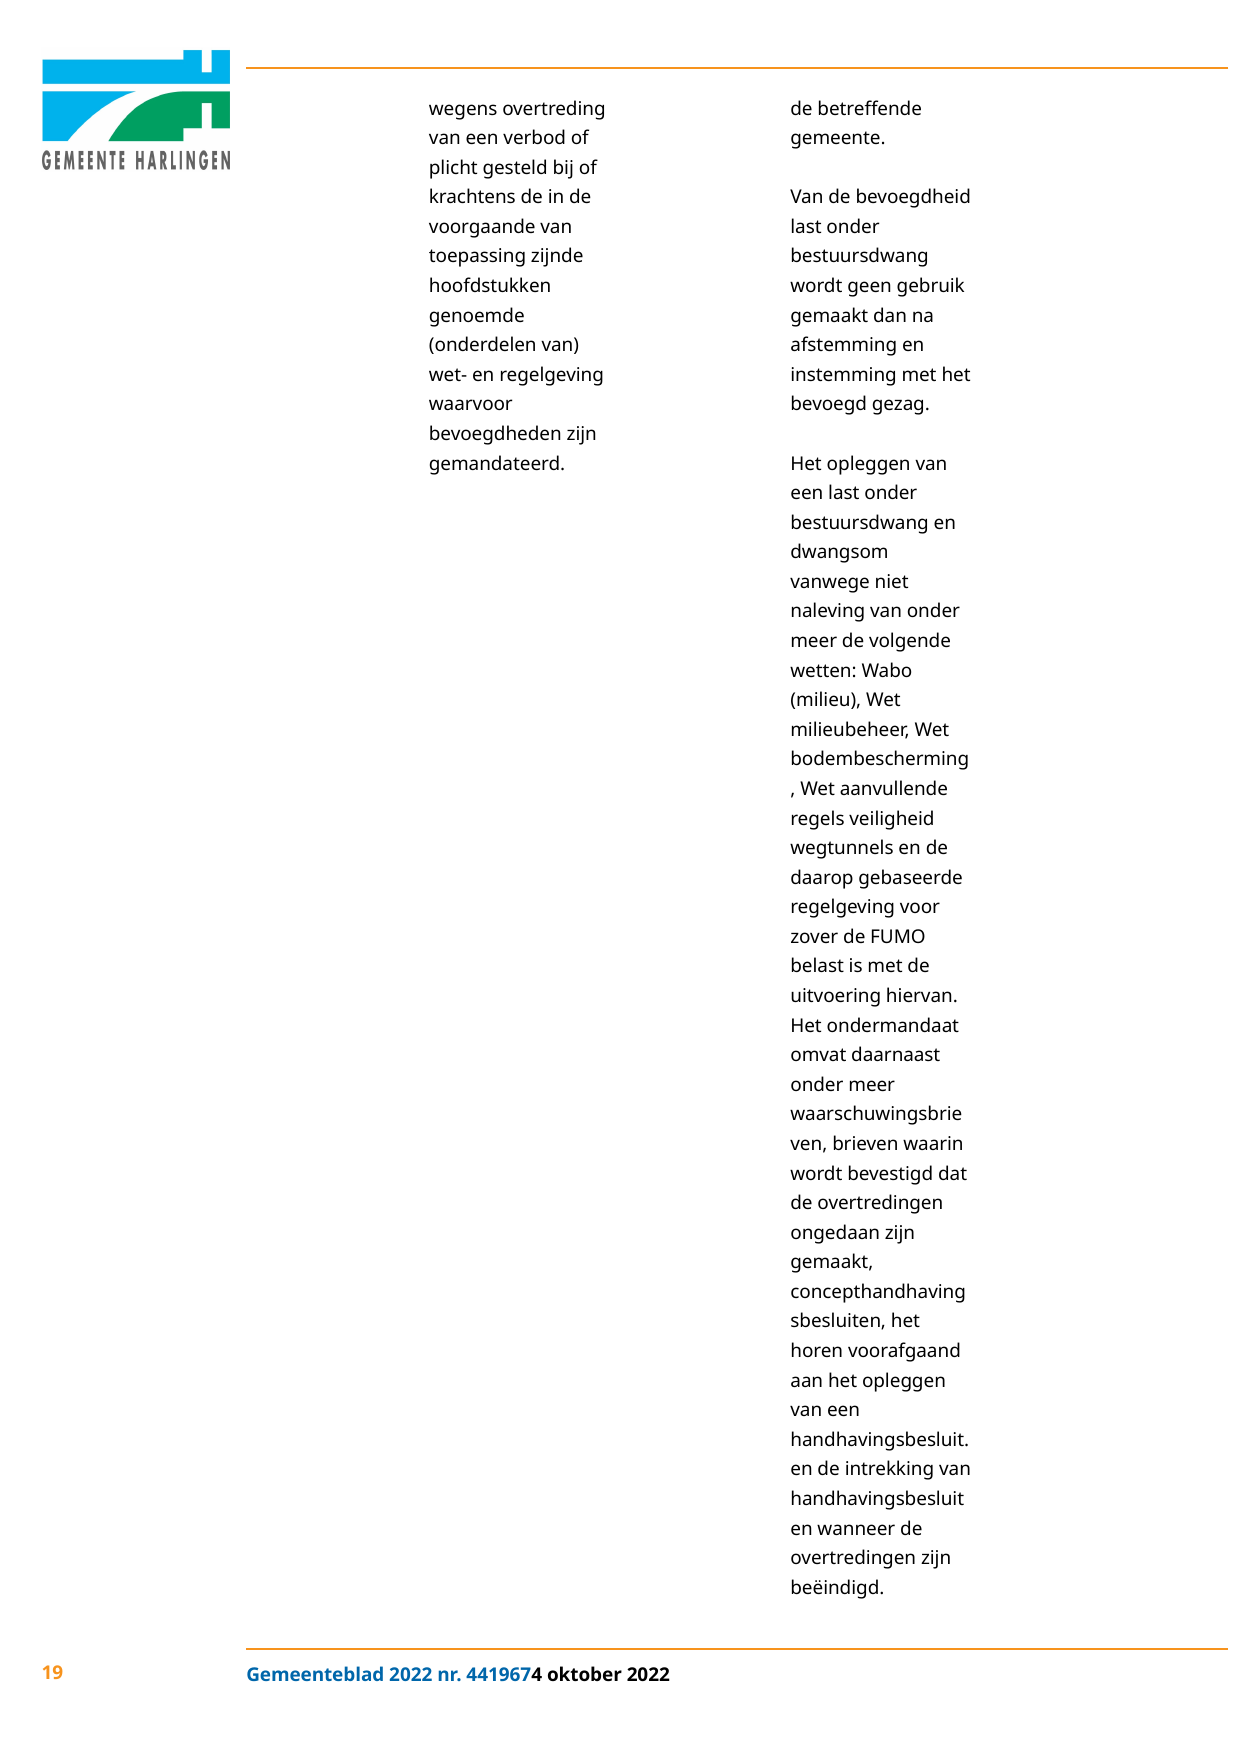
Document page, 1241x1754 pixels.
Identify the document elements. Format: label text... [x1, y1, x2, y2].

table_cell [971, 95, 1152, 1600]
picture [41, 47, 231, 172]
table_cell wegens overtreding van een verbod of plicht gesteld bij of krachtens de in de voorgaande van toepassing zijnde hoofdstukken genoemde (onderdelen van) wet- en regelgeving waarvoor bevoegdheden zijn gemandateerd. [429, 95, 609, 1600]
table_cell [248, 95, 429, 1600]
table_cell [609, 95, 790, 1600]
table_cell de betreffende gemeente. Van de bevoegdheid last onder bestuursdwang wordt geen gebruik gemaakt dan na afstemming en instemming met het bevoegd gezag. Het opleggen van een last onder bestuursdwang en dwangsom vanwege niet naleving van onder meer de volgende wetten: Wabo (milieu), Wet milieubeheer, Wet bodembescherming, Wet aanvullende regels veiligheid wegtunnels en de daarop gebaseerde regelgeving voor zover de FUMO belast is met de uitvoering hiervan. Het ondermandaat omvat daarnaast onder meer waarschuwingsbrieven, brieven waarin wordt bevestigd dat de overtredingen ongedaan zijn gemaakt, concepthandhavingsbesluiten, het horen voorafgaand aan het opleggen van een handhavingsbesluit. en de intrekking van handhavingsbesluiten wanneer de overtredingen zijn beëindigd. [790, 95, 971, 1600]
